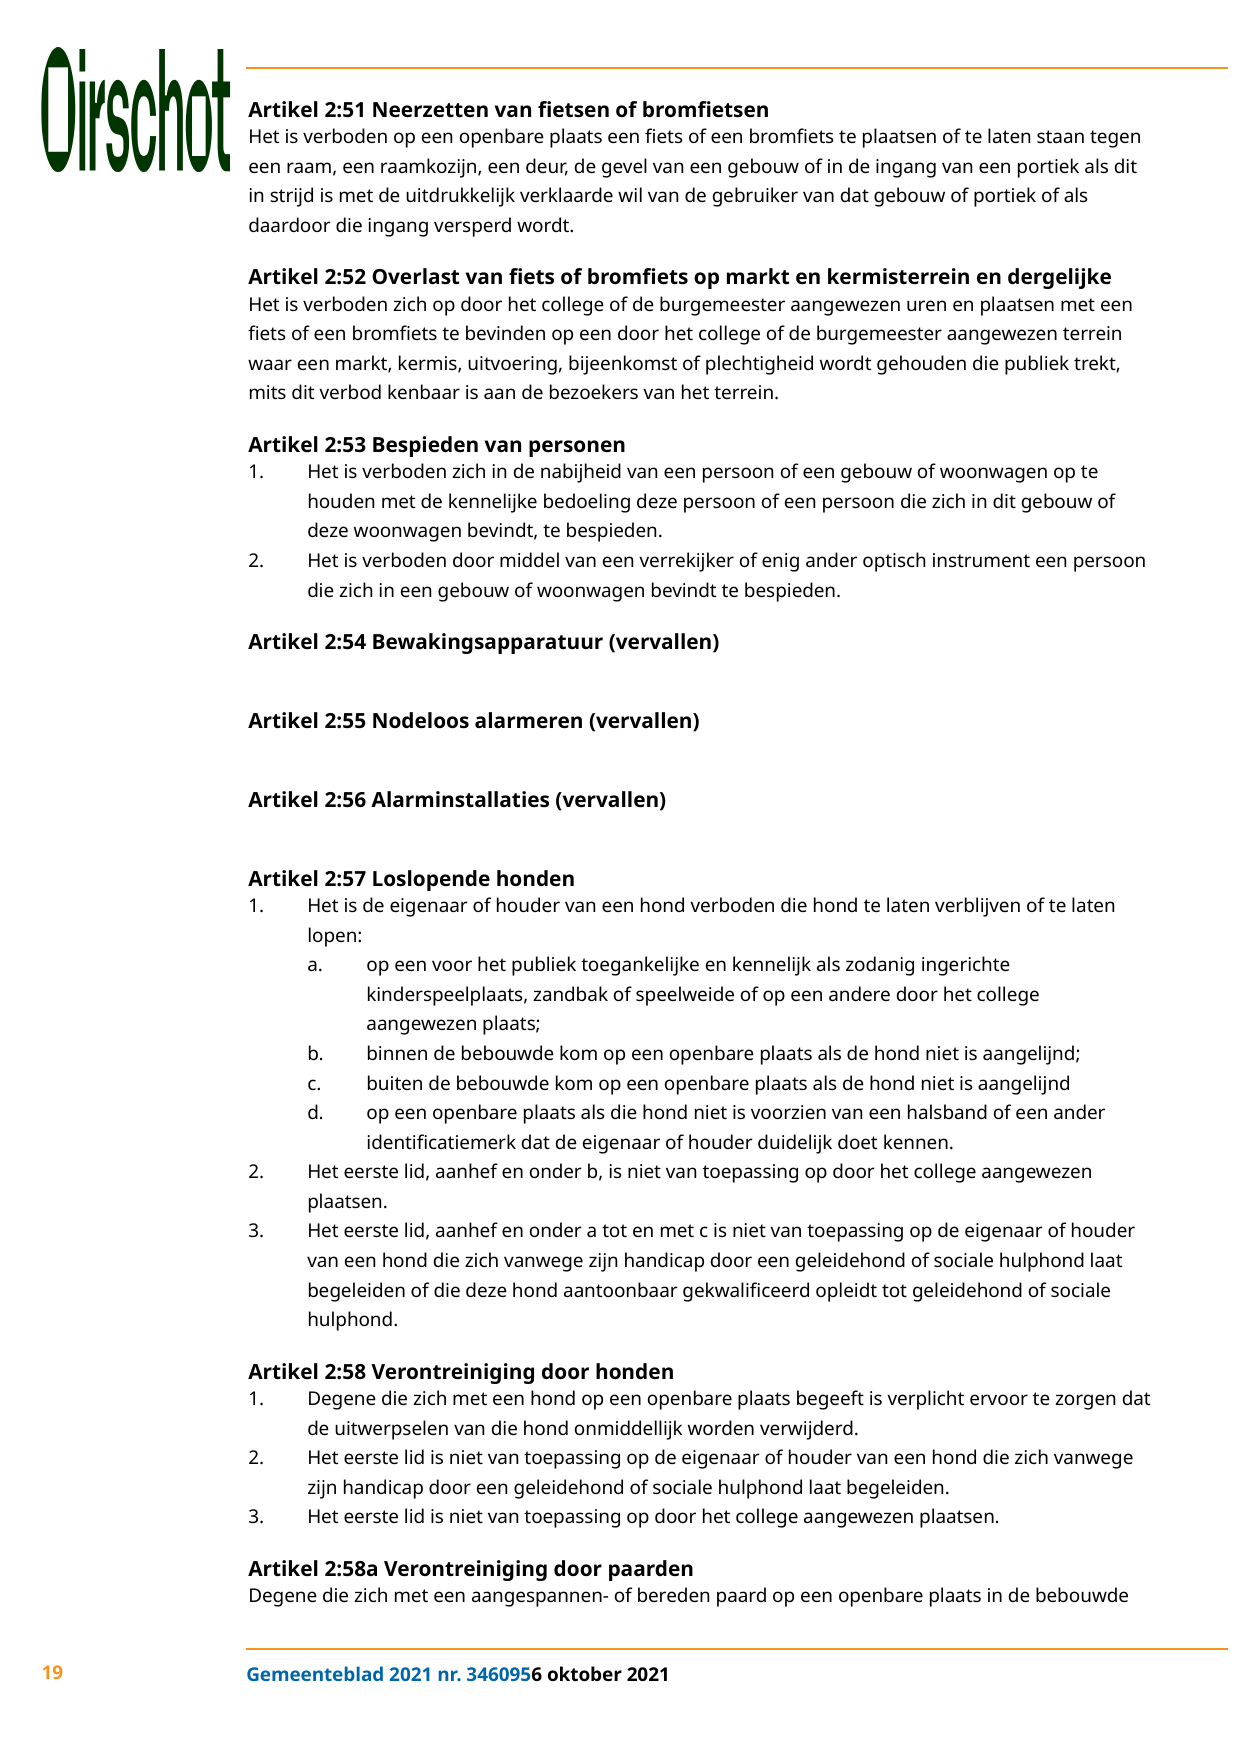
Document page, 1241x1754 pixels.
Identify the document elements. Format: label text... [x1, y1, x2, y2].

list Degene die zich met een hond op een openbare plaats begeeft is verplicht ervoor te zorgen dat de uitwerpselen van die hond onmiddellijk worden verwijderd. [248, 1385, 1152, 1441]
list Het eerste lid is niet van toepassing op de eigenaar of houder van een hond die zich vanwege zijn handicap door een geleidehond of sociale hulphond laat begeleiden. [248, 1444, 1152, 1500]
list op een openbare plaats als die hond niet is voorzien van een halsband of een ander identificatiemerk dat de eigenaar of houder duidelijk doet kennen. [307, 1099, 1152, 1154]
list Het is verboden door middel van een verrekijker of enig ander optisch instrument een persoon die zich in een gebouw of woonwagen bevindt te bespieden. [248, 547, 1152, 602]
list binnen de bebouwde kom op een openbare plaats als de hond niet is aangelijnd; [307, 1040, 1152, 1066]
text Artikel 2:57 Loslopende honden [248, 864, 1152, 892]
text Artikel 2:51 Neerzetten van fietsen of bromfietsen [248, 95, 1152, 123]
list Het eerste lid, aanhef en onder a tot en met c is niet van toepassing op de eigenaar of houder van een hond die zich vanwege zijn handicap door een geleidehond of sociale hulphond laat begeleiden of die deze hond aantoonbaar gekwalificeerd opleidt tot geleidehond of sociale hulphond. [248, 1218, 1152, 1332]
text Artikel 2:52 Overlast van fiets of bromfiets op markt en kermisterrein en dergelijke [248, 262, 1152, 291]
text Artikel 2:58 Verontreiniging door honden [248, 1357, 1152, 1385]
text Artikel 2:58a Verontreiniging door paarden [248, 1554, 1152, 1582]
picture [41, 47, 231, 172]
list Het is de eigenaar of houder van een hond verboden die hond te laten verblijven of te laten lopen: [248, 892, 1152, 947]
list op een voor het publiek toegankelijke en kennelijk als zodanig ingerichte kinderspeelplaats, zandbak of speelweide of op een andere door het college aangewezen plaats; [307, 951, 1152, 1036]
list buiten de bebouwde kom op een openbare plaats als de hond niet is aangelijnd [307, 1070, 1152, 1095]
list Het eerste lid, aanhef en onder b, is niet van toepassing op door het college aangewezen plaatsen. [248, 1158, 1152, 1214]
list Het is verboden zich in de nabijheid van een persoon of een gebouw of woonwagen op te houden met de kennelijke bedoeling deze persoon of een persoon die zich in dit gebouw of deze woonwagen bevindt, te bespieden. [248, 458, 1152, 543]
list Het eerste lid is niet van toepassing op door het college aangewezen plaatsen. [248, 1503, 1152, 1529]
text Artikel 2:53 Bespieden van personen [248, 430, 1152, 458]
text Artikel 2:54 Bewakingsapparatuur (vervallen) [248, 627, 1152, 656]
text Degene die zich met een aangespannen- of bereden paard op een openbare plaats in de bebouwde [248, 1582, 1152, 1608]
text Artikel 2:55 Nodeloos alarmeren (vervallen) [248, 706, 1152, 734]
text Het is verboden op een openbare plaats een fiets of een bromfiets te plaatsen of te laten staan tegen een raam, een raamkozijn, een deur, de gevel van een gebouw of in de ingang van een portiek als dit in strijd is met de uitdrukkelijk verklaarde wil van de gebruiker van dat gebouw of portiek of als daardoor die ingang versperd wordt. [248, 123, 1152, 238]
text Het is verboden zich op door het college of de burgemeester aangewezen uren en plaatsen met een fiets of een bromfiets te bevinden op een door het college of de burgemeester aangewezen terrein waar een markt, kermis, uitvoering, bijeenkomst of plechtigheid wordt gehouden die publiek trekt, mits dit verbod kenbaar is aan de bezoekers van het terrein. [248, 291, 1152, 405]
text Artikel 2:56 Alarminstallaties (vervallen) [248, 785, 1152, 813]
